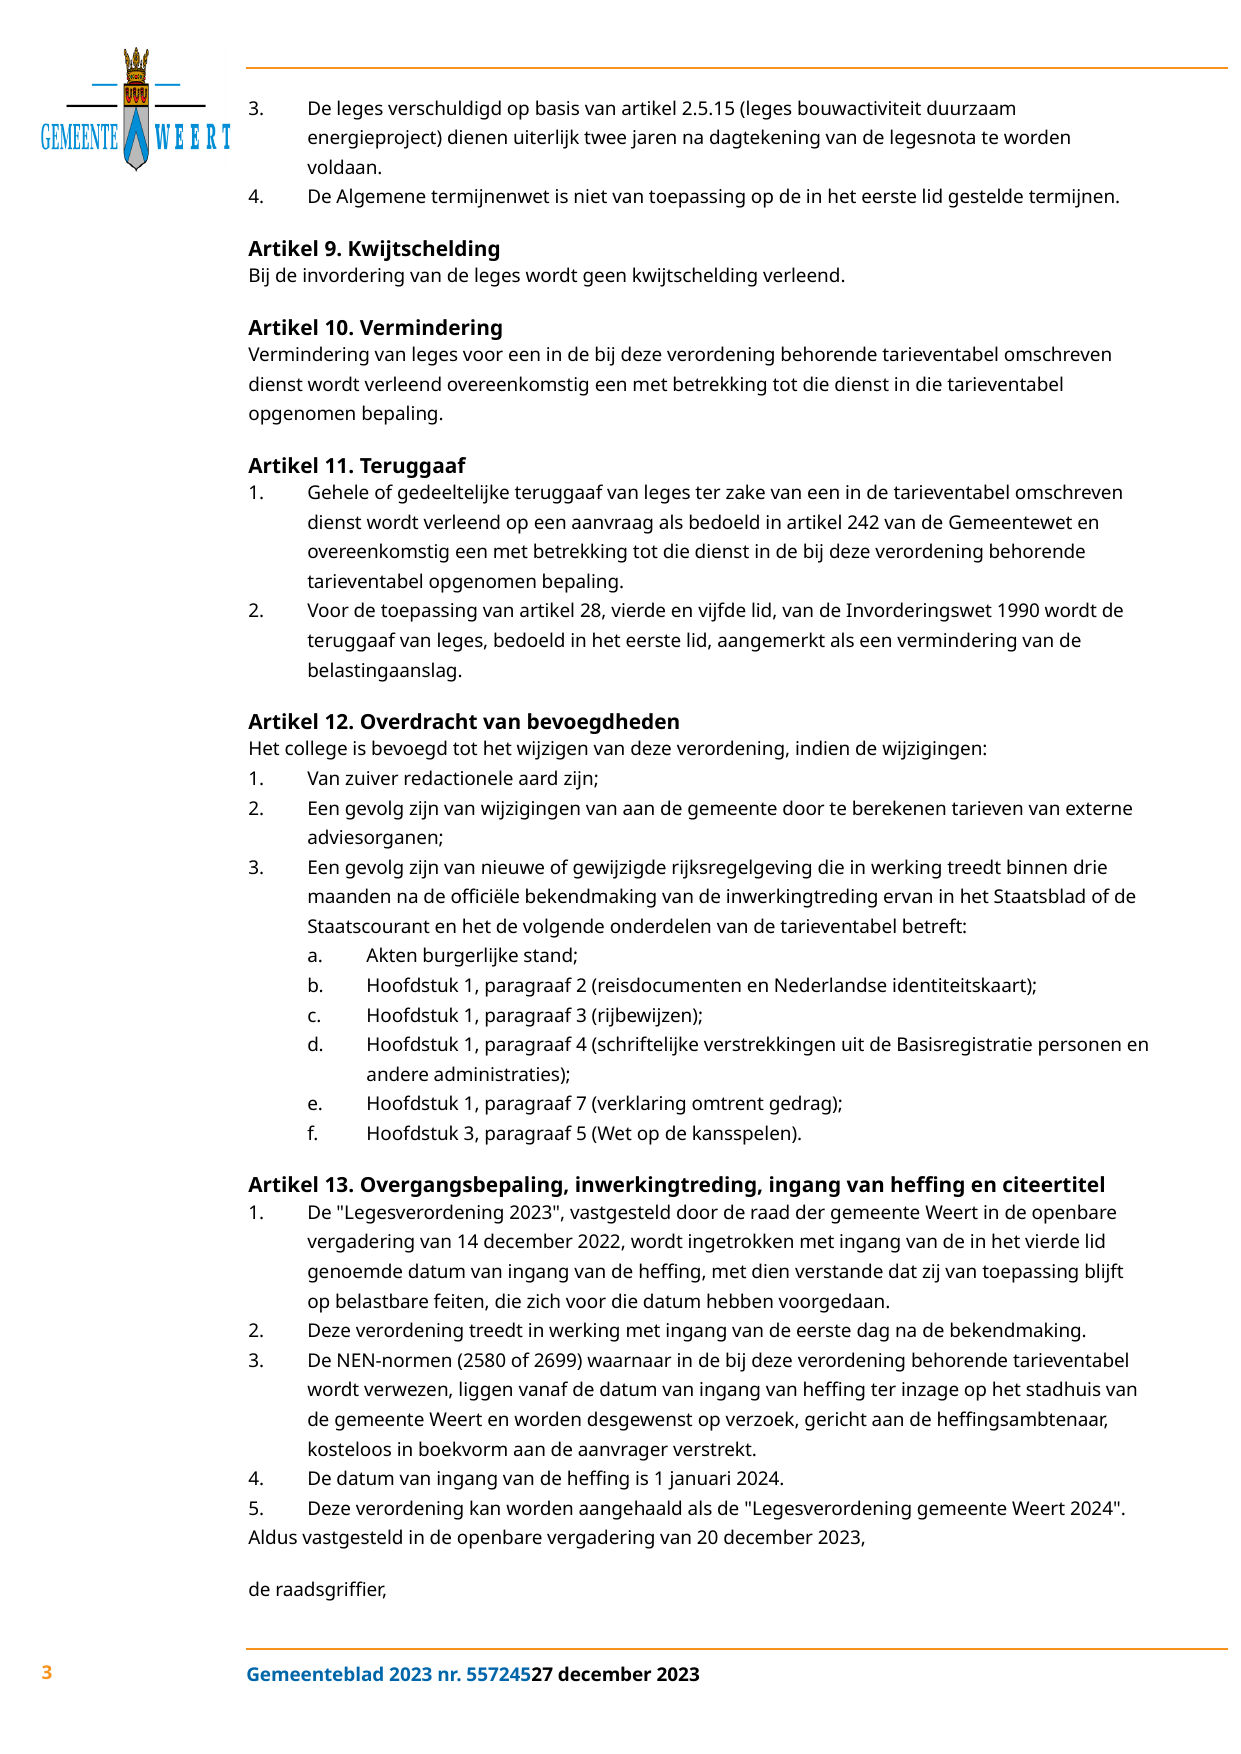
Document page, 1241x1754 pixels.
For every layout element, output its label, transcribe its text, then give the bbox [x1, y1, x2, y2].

text Artikel 12. Overdracht van bevoegdheden [248, 707, 1152, 736]
text Artikel 9. Kwijtschelding [248, 234, 1152, 262]
text Artikel 13. Overgangsbepaling, inwerkingtreding, ingang van heffing en citeertitel [248, 1171, 1152, 1199]
text Artikel 10. Vermindering [248, 313, 1152, 341]
list Een gevolg zijn van wijzigingen van aan de gemeente door te berekenen tarieven van externe adviesorganen; [248, 795, 1152, 850]
list De "Legesverordening 2023", vastgesteld door de raad der gemeente Weert in de openbare vergadering van 14 december 2022, wordt ingetrokken met ingang van de in het vierde lid genoemde datum van ingang van de heffing, met dien verstande dat zij van toepassing blijft op belastbare feiten, die zich voor die datum hebben voorgedaan. [248, 1199, 1152, 1313]
list Akten burgerlijke stand; [307, 943, 1152, 968]
list Gehele of gedeeltelijke teruggaaf van leges ter zake van een in de tarieventabel omschreven dienst wordt verleend op een aanvraag als bedoeld in artikel 242 van de Gemeentewet en overeenkomstig een met betrekking tot die dienst in de bij deze verordening behorende tarieventabel opgenomen bepaling. [248, 479, 1152, 594]
list De datum van ingang van de heffing is 1 januari 2024. [248, 1465, 1152, 1491]
list Een gevolg zijn van nieuwe of gewijzigde rijksregelgeving die in werking treedt binnen drie maanden na de officiële bekendmaking van de inwerkingtreding ervan in het Staatsblad of de Staatscourant en het de volgende onderdelen van de tarieventabel betreft: [248, 854, 1152, 939]
text Artikel 11. Teruggaaf [248, 451, 1152, 479]
list Deze verordening kan worden aangehaald als de "Legesverordening gemeente Weert 2024". [248, 1495, 1152, 1521]
list De leges verschuldigd op basis van artikel 2.5.15 (leges bouwactiviteit duurzaam energieproject) dienen uiterlijk twee jaren na dagtekening van de legesnota te worden voldaan. [248, 95, 1152, 180]
list De NEN-normen (2580 of 2699) waarnaar in de bij deze verordening behorende tarieventabel wordt verwezen, liggen vanaf de datum van ingang van heffing ter inzage op het stadhuis van de gemeente Weert en worden desgewenst op verzoek, gericht aan de heffingsambtenaar, kosteloos in boekvorm aan de aanvrager verstrekt. [248, 1347, 1152, 1461]
text de raadsgriffier, [248, 1576, 1152, 1602]
text Vermindering van leges voor een in de bij deze verordening behorende tarieventabel omschreven dienst wordt verleend overeenkomstig een met betrekking tot die dienst in die tarieventabel opgenomen bepaling. [248, 341, 1152, 426]
list Hoofdstuk 1, paragraaf 4 (schriftelijke verstrekkingen uit de Basisregistratie personen en andere administraties); [307, 1031, 1152, 1087]
picture [41, 47, 231, 172]
list Hoofdstuk 1, paragraaf 3 (rijbewijzen); [307, 1002, 1152, 1028]
list Van zuiver redactionele aard zijn; [248, 765, 1152, 791]
list Hoofdstuk 1, paragraaf 2 (reisdocumenten en Nederlandse identiteitskaart); [307, 972, 1152, 998]
list Hoofdstuk 3, paragraaf 5 (Wet op de kansspelen). [307, 1120, 1152, 1146]
list De Algemene termijnenwet is niet van toepassing op de in het eerste lid gestelde termijnen. [248, 183, 1152, 209]
text Het college is bevoegd tot het wijzigen van deze verordening, indien de wijzigingen: [248, 736, 1152, 761]
text Aldus vastgesteld in de openbare vergadering van 20 december 2023, [248, 1524, 1152, 1550]
list Hoofdstuk 1, paragraaf 7 (verklaring omtrent gedrag); [307, 1091, 1152, 1116]
list Voor de toepassing van artikel 28, vierde en vijfde lid, van de Invorderingswet 1990 wordt de teruggaaf van leges, bedoeld in het eerste lid, aangemerkt als een vermindering van de belastingaanslag. [248, 598, 1152, 682]
list Deze verordening treedt in werking met ingang van de eerste dag na de bekendmaking. [248, 1317, 1152, 1343]
text Bij de invordering van de leges wordt geen kwijtschelding verleend. [248, 262, 1152, 288]
